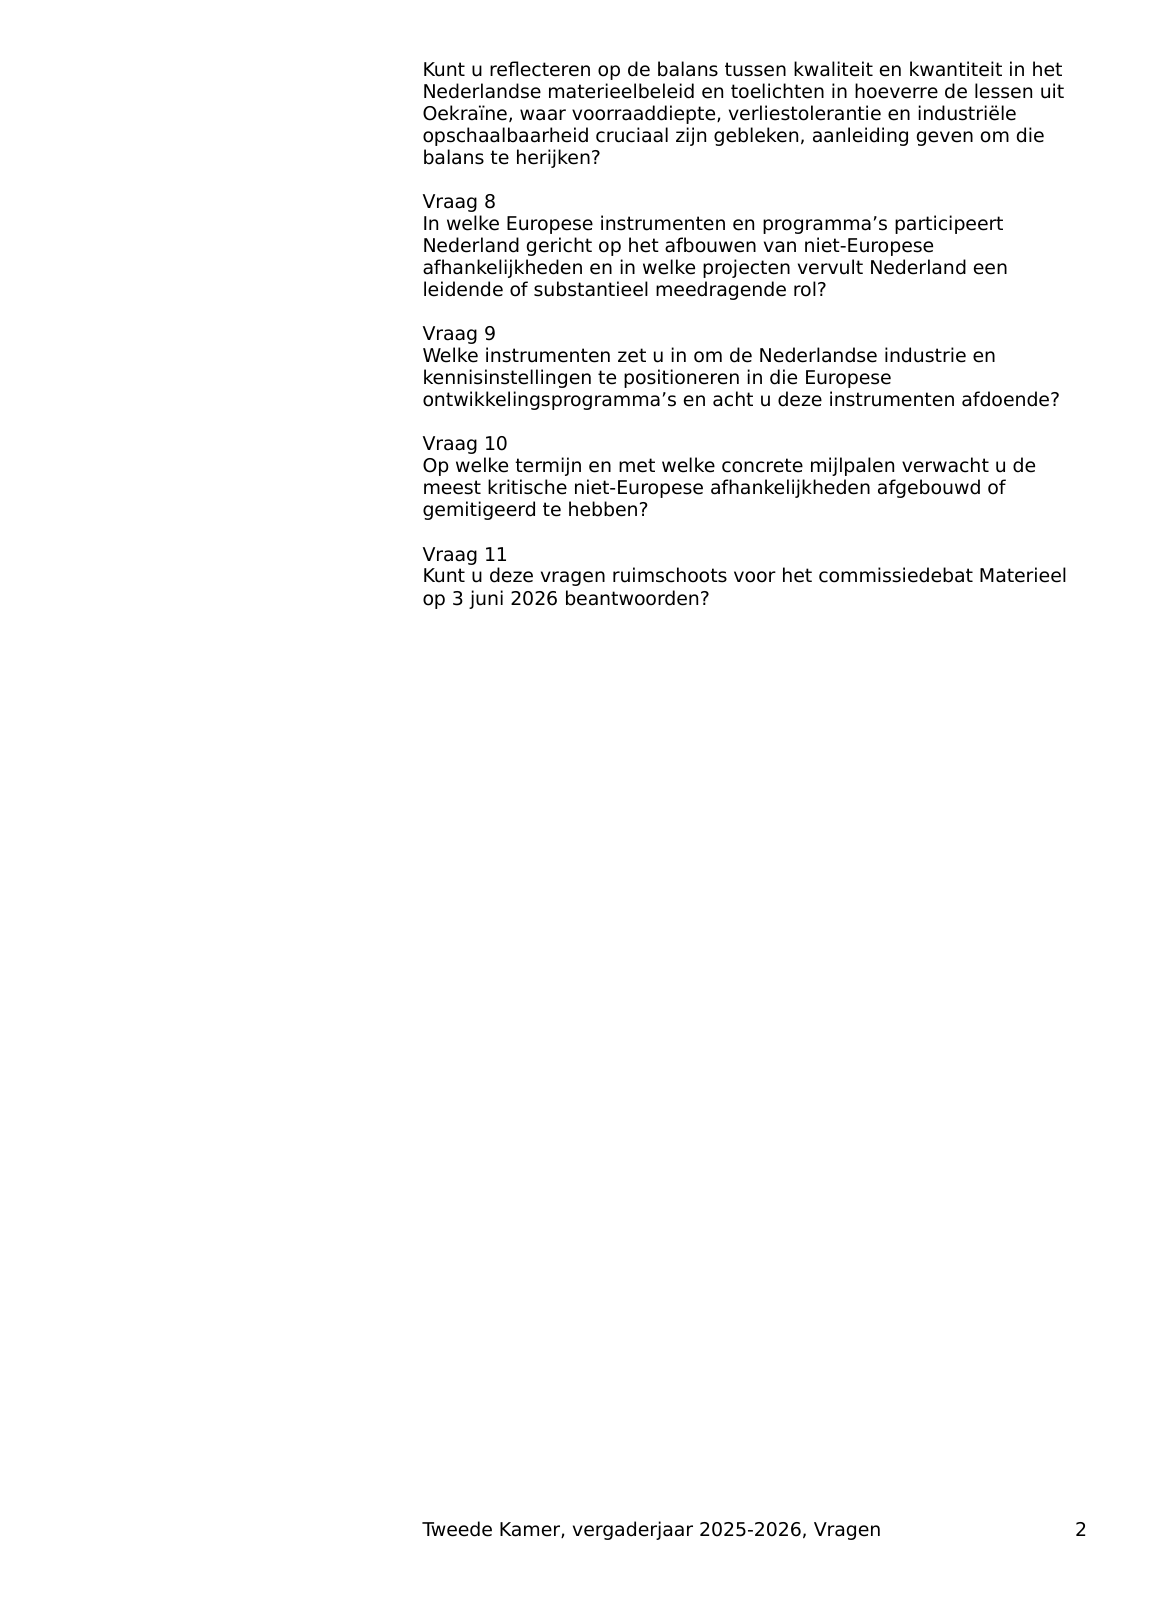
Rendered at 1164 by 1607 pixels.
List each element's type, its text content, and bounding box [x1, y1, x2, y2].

text Op welke termijn en met welke concrete mijlpalen verwacht u de meest kritische niet-Europese afhankelijkheden afgebouwd of gemitigeerd te hebben? [422, 455, 1087, 521]
text Kunt u deze vragen ruimschoots voor het commissiedebat Materieel op 3 juni 2026 beantwoorden? [422, 565, 1087, 609]
text In welke Europese instrumenten en programma’s participeert Nederland gericht op het afbouwen van niet-Europese afhankelijkheden en in welke projecten vervult Nederland een leidende of substantieel meedragende rol? [422, 213, 1087, 301]
text Welke instrumenten zet u in om de Nederlandse industrie en kennisinstellingen te positioneren in die Europese ontwikkelingsprogramma’s en acht u deze instrumenten afdoende? [422, 345, 1087, 411]
text Vraag 10 [422, 433, 1087, 455]
text Kunt u reflecteren op de balans tussen kwaliteit en kwantiteit in het Nederlandse materieelbeleid en toelichten in hoeverre de lessen uit Oekraïne, waar voorraaddiepte, verliestolerantie en industriële opschaalbaarheid cruciaal zijn gebleken, aanleiding geven om die balans te herijken? [422, 59, 1087, 169]
text Vraag 8 [422, 191, 1087, 213]
text Vraag 9 [422, 323, 1087, 345]
text Vraag 11 [422, 543, 1087, 565]
